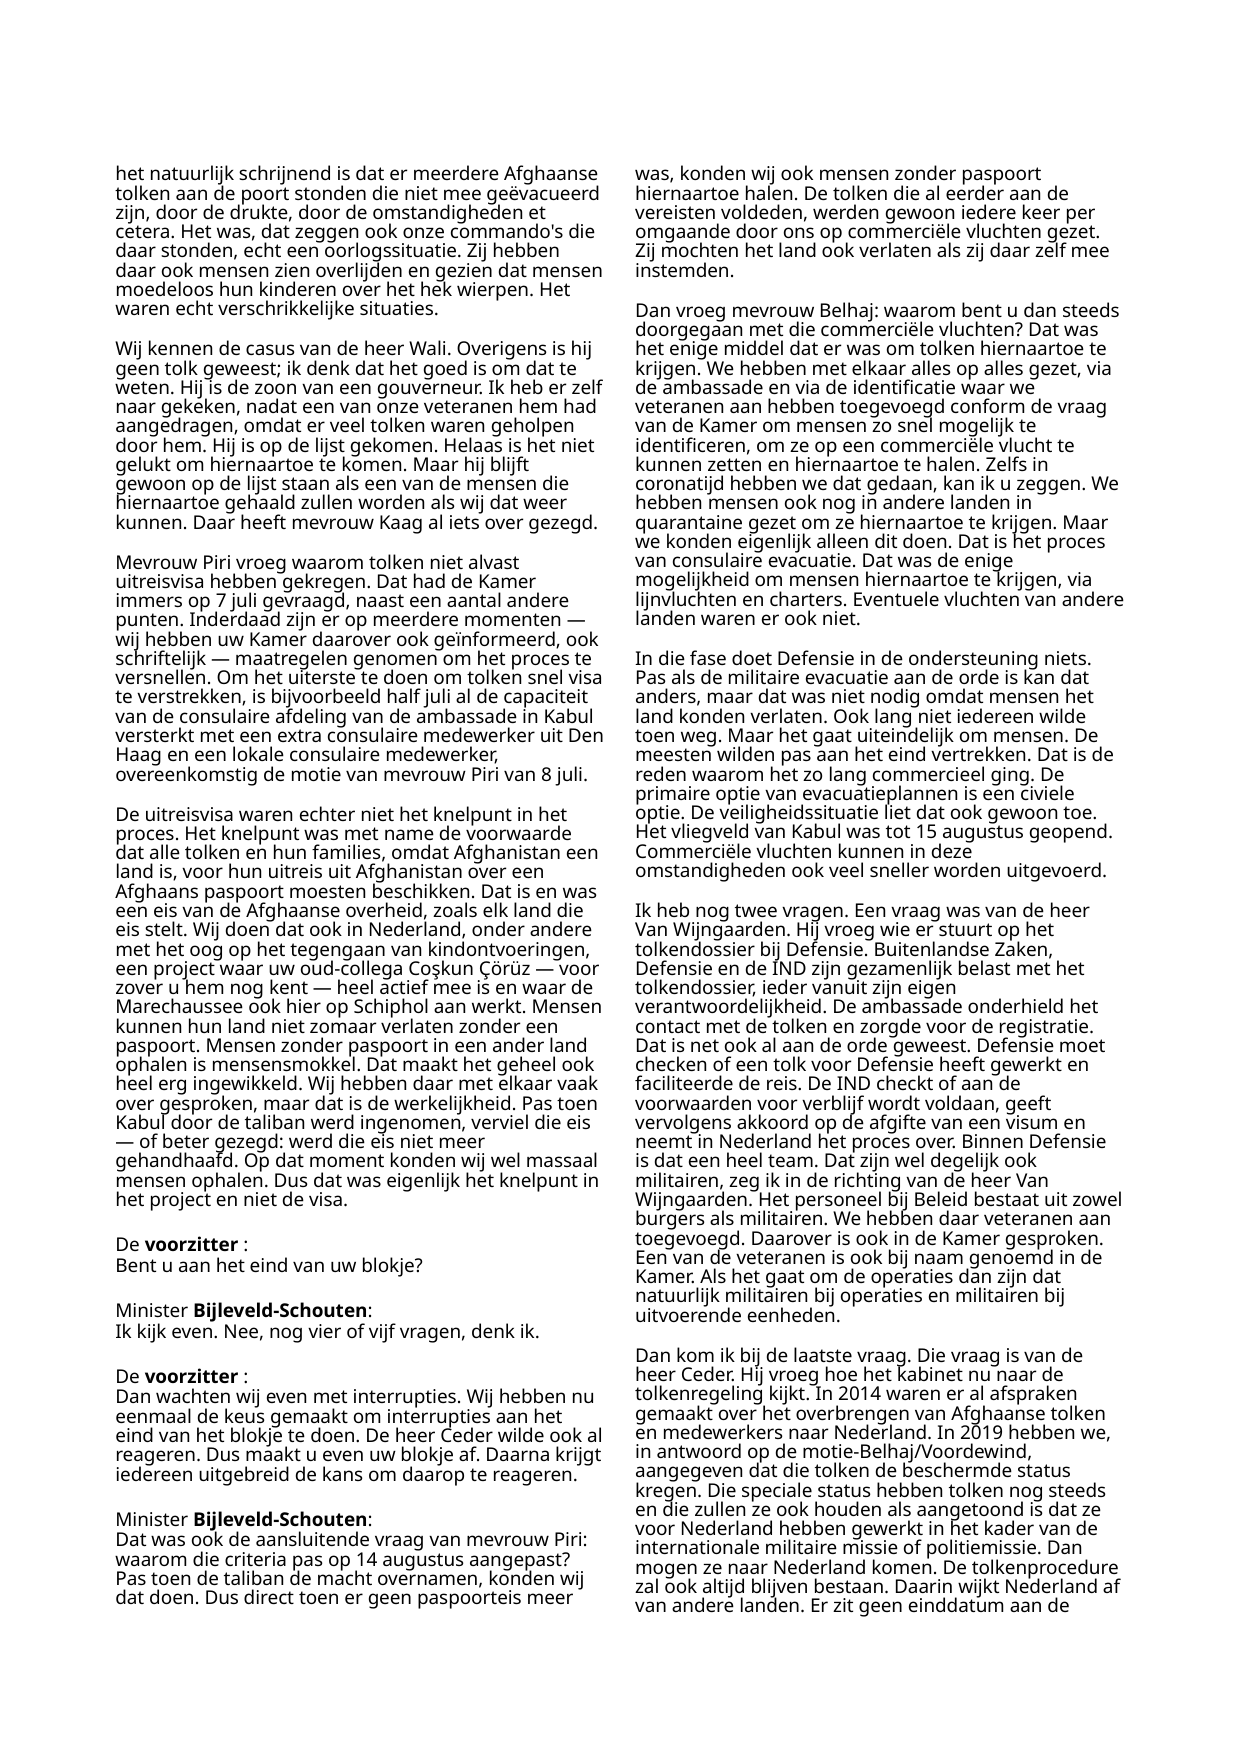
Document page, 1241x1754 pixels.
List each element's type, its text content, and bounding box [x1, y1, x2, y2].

text Dat was ook de aansluitende vraag van mevrouw Piri: waarom die criteria pas op 14 augustus aangepast? Pas toen de taliban de macht overnamen, konden wij dat doen. Dus direct toen er geen paspoorteis meer [115, 1531, 605, 1608]
text De voorzitter : [115, 1231, 605, 1257]
text Ik heb nog twee vragen. Een vraag was van de heer Van Wijngaarden. Hij vroeg wie er stuurt op het tolkendossier bij Defensie. Buitenlandse Zaken, Defensie en de IND zijn gezamenlijk belast met het tolkendossier, ieder vanuit zijn eigen verantwoordelijkheid. De ambassade onderhield het contact met de tolken en zorgde voor de registratie. Dat is net ook al aan de orde geweest. Defensie moet checken of een tolk voor Defensie heeft gewerkt en faciliteerde de reis. De IND checkt of aan de voorwaarden voor verblijf wordt voldaan, geeft vervolgens akkoord op de afgifte van een visum en neemt in Nederland het proces over. Binnen Defensie is dat een heel team. Dat zijn wel degelijk ook militairen, zeg ik in de richting van de heer Van Wijngaarden. Het personeel bij Beleid bestaat uit zowel burgers als militairen. We hebben daar veteranen aan toegevoegd. Daarover is ook in de Kamer gesproken. Een van de veteranen is ook bij naam genoemd in de Kamer. Als het gaat om de operaties dan zijn dat natuurlijk militairen bij operaties en militairen bij uitvoerende eenheden. [635, 902, 1125, 1326]
text was, konden wij ook mensen zonder paspoort hiernaartoe halen. De tolken die al eerder aan de vereisten voldeden, werden gewoon iedere keer per omgaande door ons op commerciële vluchten gezet. Zij mochten het land ook verlaten als zij daar zelf mee instemden. [635, 165, 1125, 281]
text De uitreisvisa waren echter niet het knelpunt in het proces. Het knelpunt was met name de voorwaarde dat alle tolken en hun families, omdat Afghanistan een land is, voor hun uitreis uit Afghanistan over een Afghaans paspoort moesten beschikken. Dat is en was een eis van de Afghaanse overheid, zoals elk land die eis stelt. Wij doen dat ook in Nederland, onder andere met het oog op het tegengaan van kindontvoeringen, een project waar uw oud-collega Coşkun Çörüz — voor zover u hem nog kent — heel actief mee is en waar de Marechaussee ook hier op Schiphol aan werkt. Mensen kunnen hun land niet zomaar verlaten zonder een paspoort. Mensen zonder paspoort in een ander land ophalen is mensensmokkel. Dat maakt het geheel ook heel erg ingewikkeld. Wij hebben daar met elkaar vaak over gesproken, maar dat is de werkelijkheid. Pas toen Kabul door de taliban werd ingenomen, verviel die eis — of beter gezegd: werd die eis niet meer gehandhaafd. Op dat moment konden wij wel massaal mensen ophalen. Dus dat was eigenlijk het knelpunt in het project en niet de visa. [115, 806, 605, 1210]
text Dan wachten wij even met interrupties. Wij hebben nu eenmaal de keus gemaakt om interrupties aan het eind van het blokje te doen. De heer Ceder wilde ook al reageren. Dus maakt u even uw blokje af. Daarna krijgt iedereen uitgebreid de kans om daarop te reageren. [115, 1388, 605, 1485]
text Dan kom ik bij de laatste vraag. Die vraag is van de heer Ceder. Hij vroeg hoe het kabinet nu naar de tolkenregeling kijkt. In 2014 waren er al afspraken gemaakt over het overbrengen van Afghaanse tolken en medewerkers naar Nederland. In 2019 hebben we, in antwoord op de motie-Belhaj/Voordewind, aangegeven dat die tolken de beschermde status kregen. Die speciale status hebben tolken nog steeds en die zullen ze ook houden als aangetoond is dat ze voor Nederland hebben gewerkt in het kader van de internationale militaire missie of politiemissie. Dan mogen ze naar Nederland komen. De tolkenprocedure zal ook altijd blijven bestaan. Daarin wijkt Nederland af van andere landen. Er zit geen einddatum aan de [635, 1347, 1125, 1616]
text De voorzitter : [115, 1363, 605, 1388]
text het natuurlijk schrijnend is dat er meerdere Afghaanse tolken aan de poort stonden die niet mee geëvacueerd zijn, door de drukte, door de omstandigheden et cetera. Het was, dat zeggen ook onze commando's die daar stonden, echt een oorlogssituatie. Zij hebben daar ook mensen zien overlijden en gezien dat mensen moedeloos hun kinderen over het hek wierpen. Het waren echt verschrikkelijke situaties. [115, 165, 605, 319]
text Dan vroeg mevrouw Belhaj: waarom bent u dan steeds doorgegaan met die commerciële vluchten? Dat was het enige middel dat er was om tolken hiernaartoe te krijgen. We hebben met elkaar alles op alles gezet, via de ambassade en via de identificatie waar we veteranen aan hebben toegevoegd conform de vraag van de Kamer om mensen zo snel mogelijk te identificeren, om ze op een commerciële vlucht te kunnen zetten en hiernaartoe te halen. Zelfs in coronatijd hebben we dat gedaan, kan ik u zeggen. We hebben mensen ook nog in andere landen in quarantaine gezet om ze hiernaartoe te krijgen. Maar we konden eigenlijk alleen dit doen. Dat is het proces van consulaire evacuatie. Dat was de enige mogelijkheid om mensen hiernaartoe te krijgen, via lijnvluchten en charters. Eventuele vluchten van andere landen waren er ook niet. [635, 302, 1125, 629]
text In die fase doet Defensie in de ondersteuning niets. Pas als de militaire evacuatie aan de orde is kan dat anders, maar dat was niet nodig omdat mensen het land konden verlaten. Ook lang niet iedereen wilde toen weg. Maar het gaat uiteindelijk om mensen. De meesten wilden pas aan het eind vertrekken. Dat is de reden waarom het zo lang commercieel ging. De primaire optie van evacuatieplannen is een civiele optie. De veiligheidssituatie liet dat ook gewoon toe. Het vliegveld van Kabul was tot 15 augustus geopend. Commerciële vluchten kunnen in deze omstandigheden ook veel sneller worden uitgevoerd. [635, 650, 1125, 881]
text Minister Bijleveld-Schouten: [115, 1506, 605, 1531]
text Minister Bijleveld-Schouten: [115, 1297, 605, 1323]
text Wij kennen de casus van de heer Wali. Overigens is hij geen tolk geweest; ik denk dat het goed is om dat te weten. Hij is de zoon van een gouverneur. Ik heb er zelf naar gekeken, nadat een van onze veteranen hem had aangedragen, omdat er veel tolken waren geholpen door hem. Hij is op de lijst gekomen. Helaas is het niet gelukt om hiernaartoe te komen. Maar hij blijft gewoon op de lijst staan als een van de mensen die hiernaartoe gehaald zullen worden als wij dat weer kunnen. Daar heeft mevrouw Kaag al iets over gezegd. [115, 340, 605, 533]
text Bent u aan het eind van uw blokje? [115, 1257, 605, 1276]
text Mevrouw Piri vroeg waarom tolken niet alvast uitreisvisa hebben gekregen. Dat had de Kamer immers op 7 juli gevraagd, naast een aantal andere punten. Inderdaad zijn er op meerdere momenten — wij hebben uw Kamer daarover ook geïnformeerd, ook schriftelijk — maatregelen genomen om het proces te versnellen. Om het uiterste te doen om tolken snel visa te verstrekken, is bijvoorbeeld half juli al de capaciteit van de consulaire afdeling van de ambassade in Kabul versterkt met een extra consulaire medewerker uit Den Haag en een lokale consulaire medewerker, overeenkomstig de motie van mevrouw Piri van 8 juli. [115, 554, 605, 785]
text Ik kijk even. Nee, nog vier of vijf vragen, denk ik. [115, 1323, 605, 1342]
